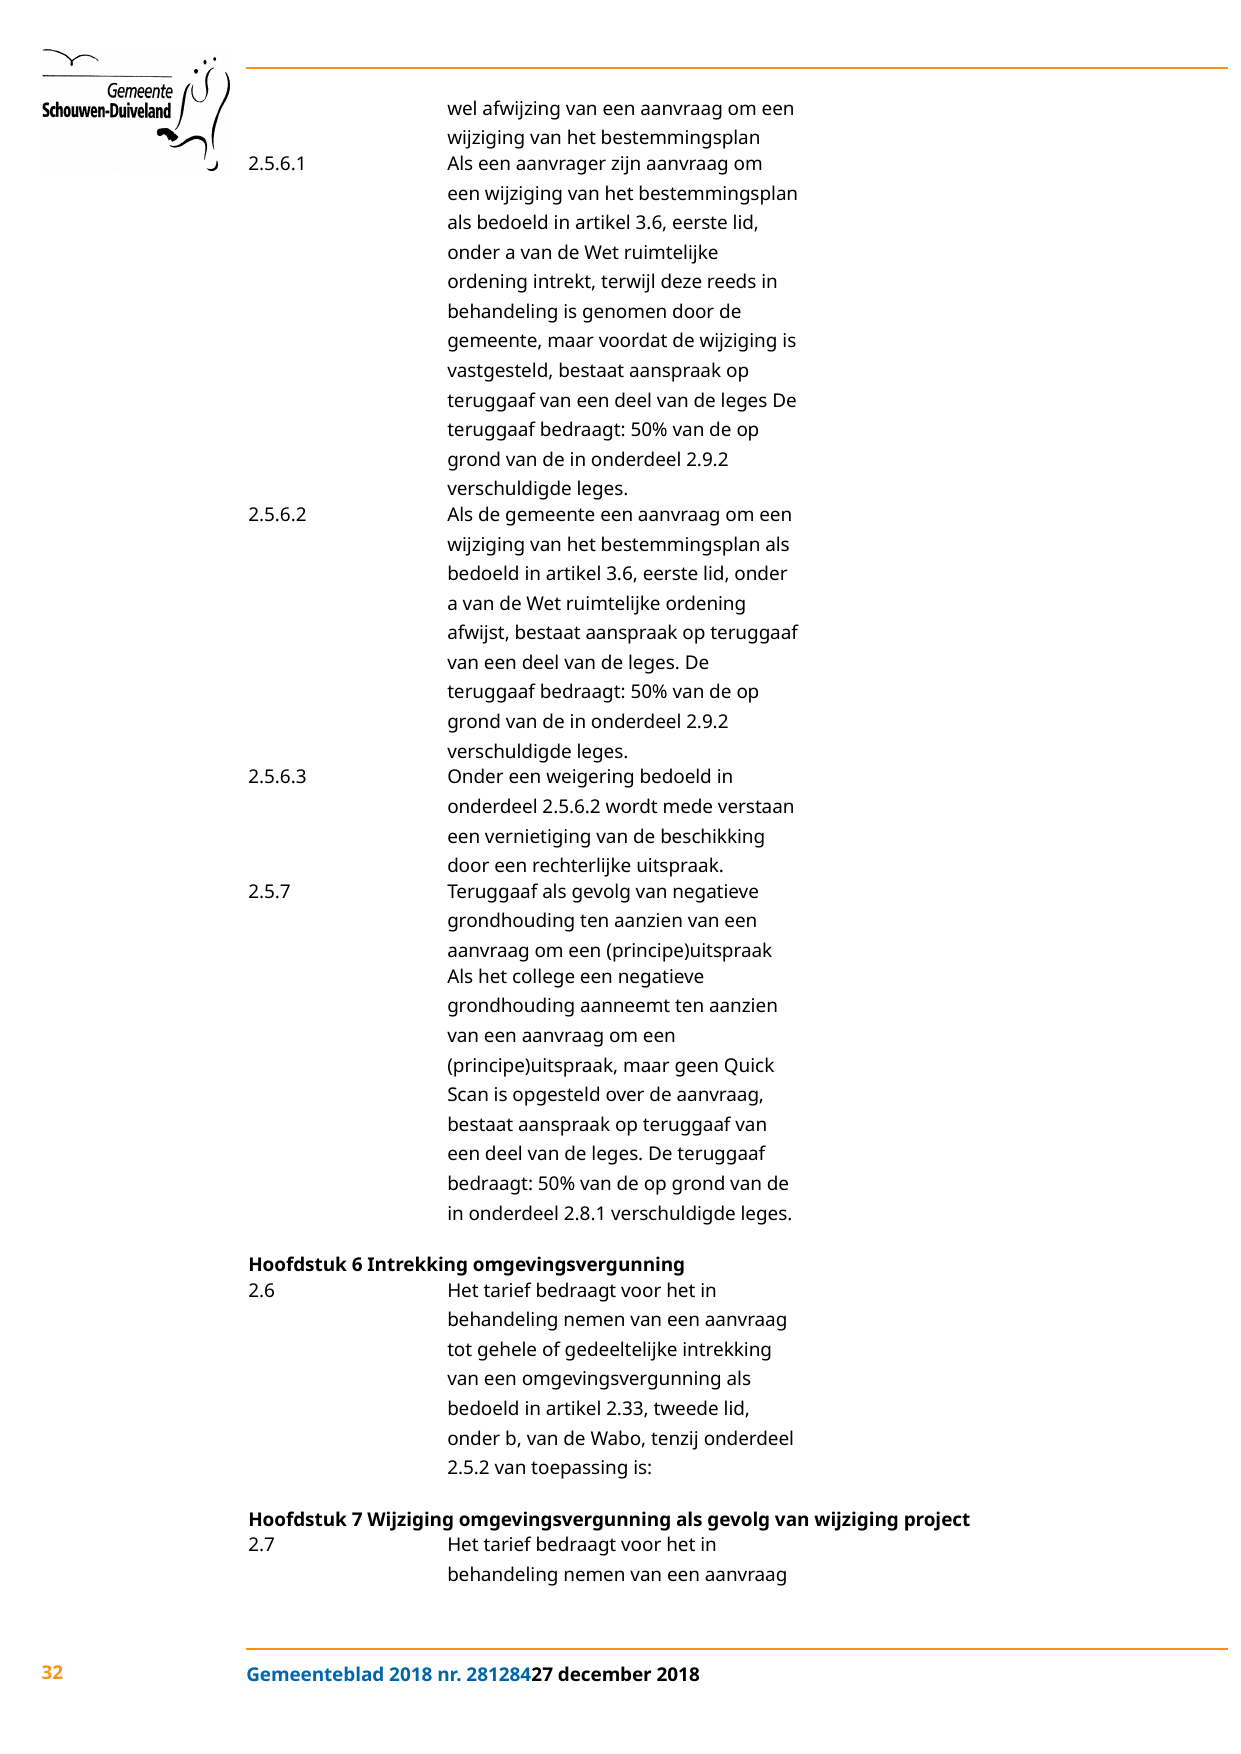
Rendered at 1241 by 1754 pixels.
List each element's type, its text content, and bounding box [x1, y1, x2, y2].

table_cell [248, 1225, 447, 1251]
table_cell [447, 1225, 799, 1251]
table_cell [799, 1225, 975, 1251]
table_cell [975, 764, 1152, 878]
table_cell [975, 1251, 1152, 1277]
table_cell Het tarief bedraagt voor het in behandeling nemen van een aanvraag [447, 1532, 799, 1587]
picture [41, 47, 231, 172]
table_cell Hoofdstuk 6 Intrekking omgevingsvergunning [248, 1251, 799, 1277]
table_cell [975, 878, 1152, 963]
table_cell Onder een weigering bedoeld in onderdeel 2.5.6.2 wordt mede verstaan een vernietiging van de beschikking door een rechterlijke uitspraak. [447, 764, 799, 878]
table_cell [975, 1532, 1152, 1587]
table_cell wel afwijzing van een aanvraag om een wijziging van het bestemmingsplan [447, 95, 799, 150]
table_cell 2.5.6.3 [248, 764, 447, 878]
table_cell [248, 1480, 447, 1506]
table_cell Het tarief bedraagt voor het in behandeling nemen van een aanvraag tot gehele of gedeeltelijke intrekking van een omgevingsvergunning als bedoeld in artikel 2.33, tweede lid, onder b, van de Wabo, tenzij onderdeel 2.5.2 van toepassing is: [447, 1277, 799, 1480]
table_cell [799, 1480, 975, 1506]
table_cell [799, 1251, 975, 1277]
table_cell [799, 1532, 975, 1587]
table_cell Hoofdstuk 7 Wijziging omgevingsvergunning als gevolg van wijziging project [248, 1506, 975, 1532]
table_cell [799, 1277, 975, 1480]
table_cell [799, 150, 975, 501]
table_cell [975, 963, 1152, 1225]
table_cell [975, 95, 1152, 150]
table_cell Als de gemeente een aanvraag om een wijziging van het bestemmingsplan als bedoeld in artikel 3.6, eerste lid, onder a van de Wet ruimtelijke ordening afwijst, bestaat aanspraak op teruggaaf van een deel van de leges. De teruggaaf bedraagt: 50% van de op grond van de in onderdeel 2.9.2 verschuldigde leges. [447, 501, 799, 764]
table_cell [799, 501, 975, 764]
table_cell [799, 764, 975, 878]
table_cell [799, 95, 975, 150]
table_cell [248, 95, 447, 150]
table_cell [975, 1506, 1152, 1532]
table_cell [975, 150, 1152, 501]
table_cell 2.6 [248, 1277, 447, 1480]
table_cell 2.7 [248, 1532, 447, 1587]
table_cell Teruggaaf als gevolg van negatieve grondhouding ten aanzien van een aanvraag om een (principe)uitspraak [447, 878, 799, 963]
table_cell Als het college een negatieve grondhouding aanneemt ten aanzien van een aanvraag om een (principe)uitspraak, maar geen Quick Scan is opgesteld over de aanvraag, bestaat aanspraak op teruggaaf van een deel van de leges. De teruggaaf bedraagt: 50% van de op grond van de in onderdeel 2.8.1 verschuldigde leges. [447, 963, 799, 1225]
table_cell 2.5.6.1 [248, 150, 447, 501]
table_cell [975, 501, 1152, 764]
table_cell [975, 1225, 1152, 1251]
table_cell 2.5.6.2 [248, 501, 447, 764]
table_cell [799, 878, 975, 963]
table_cell [975, 1277, 1152, 1480]
table_cell [248, 963, 447, 1225]
table_cell [975, 1480, 1152, 1506]
table_cell Als een aanvrager zijn aanvraag om een wijziging van het bestemmingsplan als bedoeld in artikel 3.6, eerste lid, onder a van de Wet ruimtelijke ordening intrekt, terwijl deze reeds in behandeling is genomen door de gemeente, maar voordat de wijziging is vastgesteld, bestaat aanspraak op teruggaaf van een deel van de leges De teruggaaf bedraagt: 50% van de op grond van de in onderdeel 2.9.2 verschuldigde leges. [447, 150, 799, 501]
table_cell [447, 1480, 799, 1506]
table_cell [799, 963, 975, 1225]
table_cell 2.5.7 [248, 878, 447, 963]
